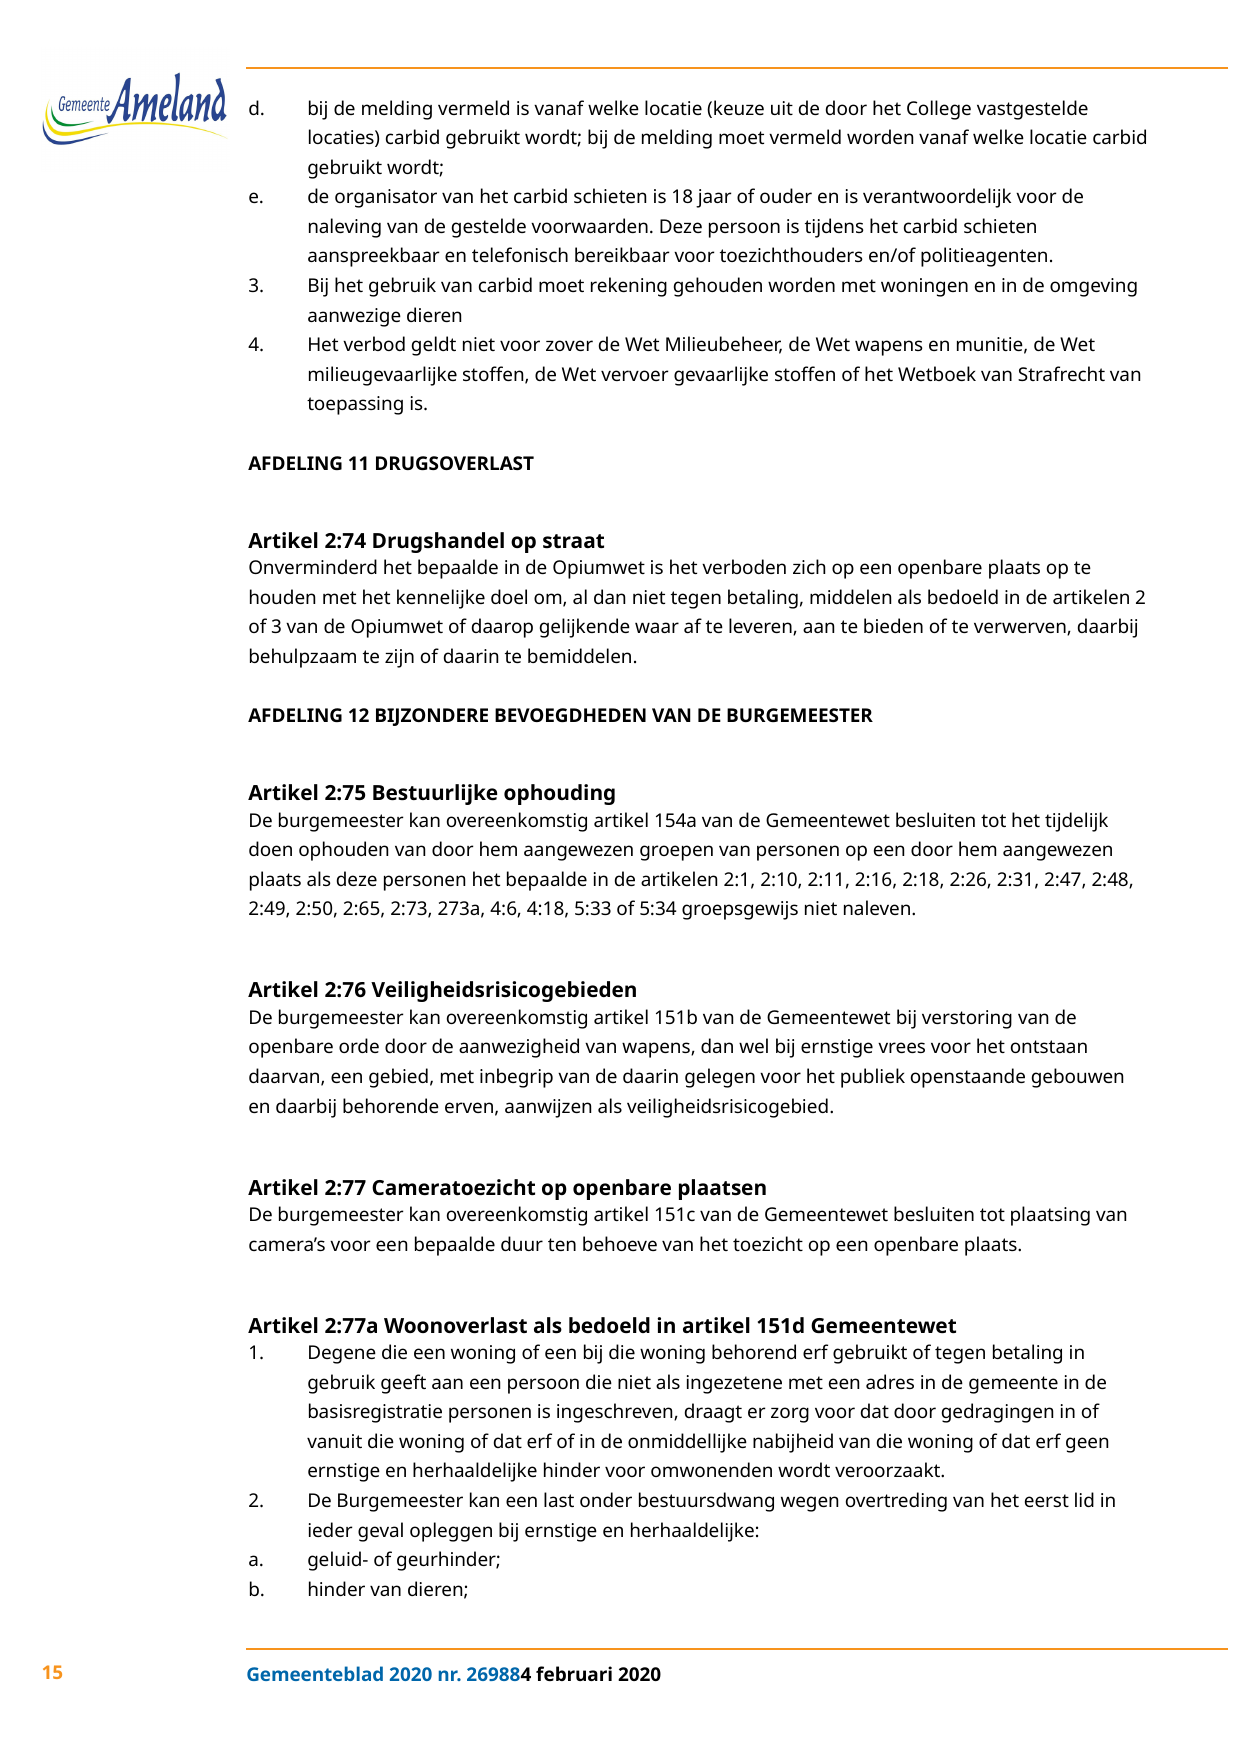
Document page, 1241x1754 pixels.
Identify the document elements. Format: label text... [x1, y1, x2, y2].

text Artikel 2:77a Woonoverlast als bedoeld in artikel 151d Gemeentewet [248, 1311, 1152, 1339]
list De Burgemeester kan een last onder bestuursdwang wegen overtreding van het eerst lid in ieder geval opleggen bij ernstige en herhaaldelijke: [248, 1487, 1152, 1542]
list bij de melding vermeld is vanaf welke locatie (keuze uit de door het College vastgestelde locaties) carbid gebruikt wordt; bij de melding moet vermeld worden vanaf welke locatie carbid gebruikt wordt; [248, 95, 1152, 180]
list de organisator van het carbid schieten is 18 jaar of ouder en is verantwoordelijk voor de naleving van de gestelde voorwaarden. Deze persoon is tijdens het carbid schieten aanspreekbaar en telefonisch bereikbaar voor toezichthouders en/of politieagenten. [248, 183, 1152, 268]
text Artikel 2:76 Veiligheidsrisicogebieden [248, 976, 1152, 1004]
text Artikel 2:77 Cameratoezicht op openbare plaatsen [248, 1173, 1152, 1201]
picture [41, 47, 231, 172]
text De burgemeester kan overeenkomstig artikel 151c van de Gemeentewet besluiten tot plaatsing van camera’s voor een bepaalde duur ten behoeve van het toezicht op een openbare plaats. [248, 1201, 1152, 1257]
text Artikel 2:74 Drugshandel op straat [248, 526, 1152, 554]
text AFDELING 12 BIJZONDERE BEVOEGDHEDEN VAN DE BURGEMEESTER [248, 702, 1152, 728]
list Het verbod geldt niet voor zover de Wet Milieubeheer, de Wet wapens en munitie, de Wet milieugevaarlijke stoffen, de Wet vervoer gevaarlijke stoffen of het Wetboek van Strafrecht van toepassing is. [248, 331, 1152, 416]
text De burgemeester kan overeenkomstig artikel 154a van de Gemeentewet besluiten tot het tijdelijk doen ophouden van door hem aangewezen groepen van personen op een door hem aangewezen plaats als deze personen het bepaalde in de artikelen 2:1, 2:10, 2:11, 2:16, 2:18, 2:26, 2:31, 2:47, 2:48, 2:49, 2:50, 2:65, 2:73, 273a, 4:6, 4:18, 5:33 of 5:34 groepsgewijs niet naleven. [248, 807, 1152, 921]
text De burgemeester kan overeenkomstig artikel 151b van de Gemeentewet bij verstoring van de openbare orde door de aanwezigheid van wapens, dan wel bij ernstige vrees voor het ontstaan daarvan, een gebied, met inbegrip van de daarin gelegen voor het publiek openstaande gebouwen en daarbij behorende erven, aanwijzen als veiligheidsrisicogebied. [248, 1004, 1152, 1118]
list Bij het gebruik van carbid moet rekening gehouden worden met woningen en in de omgeving aanwezige dieren [248, 272, 1152, 328]
text Artikel 2:75 Bestuurlijke ophouding [248, 778, 1152, 807]
text AFDELING 11 DRUGSOVERLAST [248, 450, 1152, 476]
list hinder van dieren; [248, 1576, 1152, 1602]
list Degene die een woning of een bij die woning behorend erf gebruikt of tegen betaling in gebruik geeft aan een persoon die niet als ingezetene met een adres in de gemeente in de basisregistratie personen is ingeschreven, draagt er zorg voor dat door gedragingen in of vanuit die woning of dat erf of in de onmiddellijke nabijheid van die woning of dat erf geen ernstige en herhaaldelijke hinder voor omwonenden wordt veroorzaakt. [248, 1339, 1152, 1483]
list geluid- of geurhinder; [248, 1546, 1152, 1572]
text Onverminderd het bepaalde in de Opiumwet is het verboden zich op een openbare plaats op te houden met het kennelijke doel om, al dan niet tegen betaling, middelen als bedoeld in de artikelen 2 of 3 van de Opiumwet of daarop gelijkende waar af te leveren, aan te bieden of te verwerven, daarbij behulpzaam te zijn of daarin te bemiddelen. [248, 554, 1152, 669]
